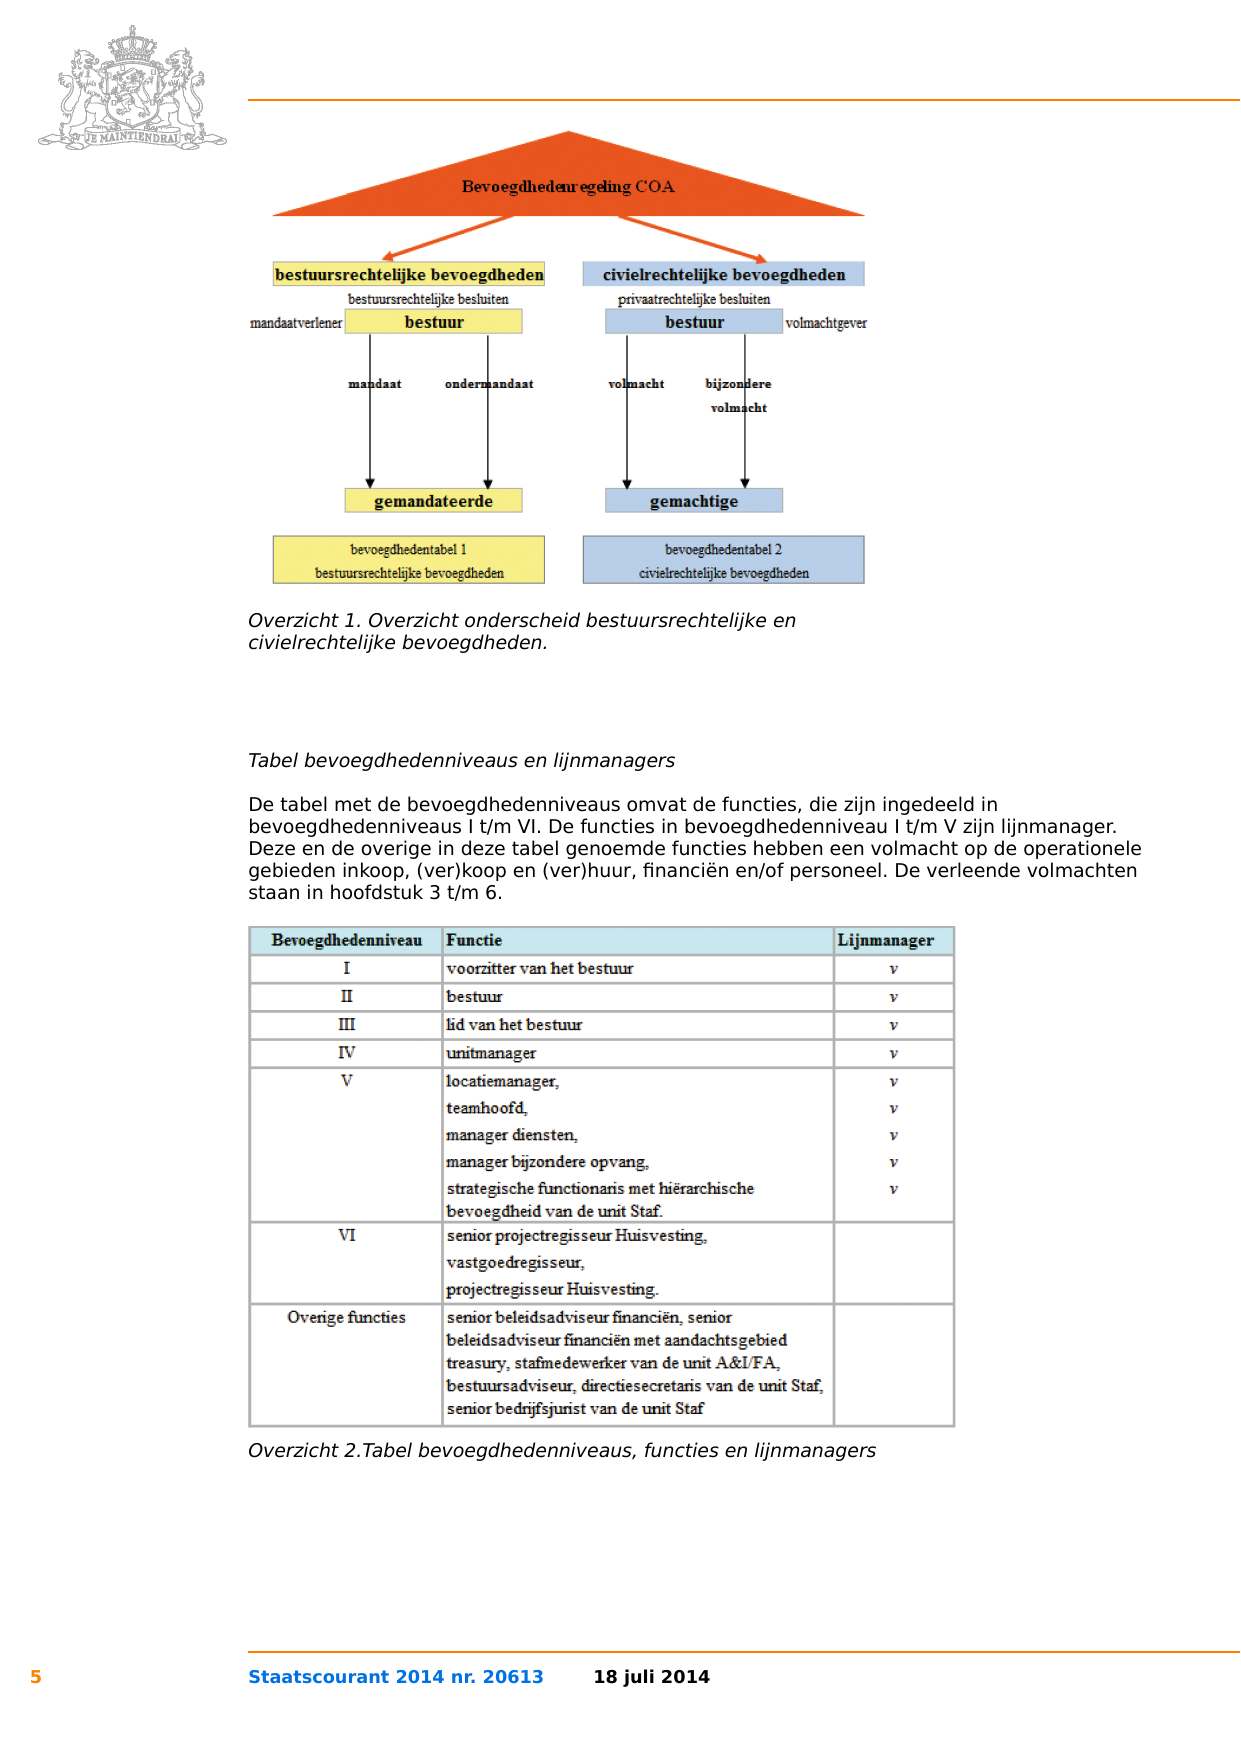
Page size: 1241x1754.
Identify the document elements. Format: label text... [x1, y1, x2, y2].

text Overzicht 2.Tabel bevoegdhedenniveaus, functies en lijnmanagers [248, 1440, 957, 1462]
picture [38, 25, 227, 150]
picture [248, 130, 869, 585]
text Overzicht 1. Overzicht onderscheid bestuursrechtelijke en civielrechtelijke bevoegdheden. [248, 609, 868, 653]
subtitle Tabel bevoegdhedenniveaus en lijnmanagers [248, 750, 1163, 772]
text De tabel met de bevoegdhedenniveaus omvat de functies, die zijn ingedeeld in bevoegdhedenniveaus I t/m VI. De functies in bevoegdhedenniveau I t/m V zijn lijnmanager. Deze en de overige in deze tabel genoemde functies hebben een volmacht op de operationele gebieden inkoop, (ver)koop en (ver)huur, financiën en/of personeel. De verleende volmachten staan in hoofdstuk 3 t/m 6. [248, 794, 1163, 904]
picture [248, 926, 957, 1428]
